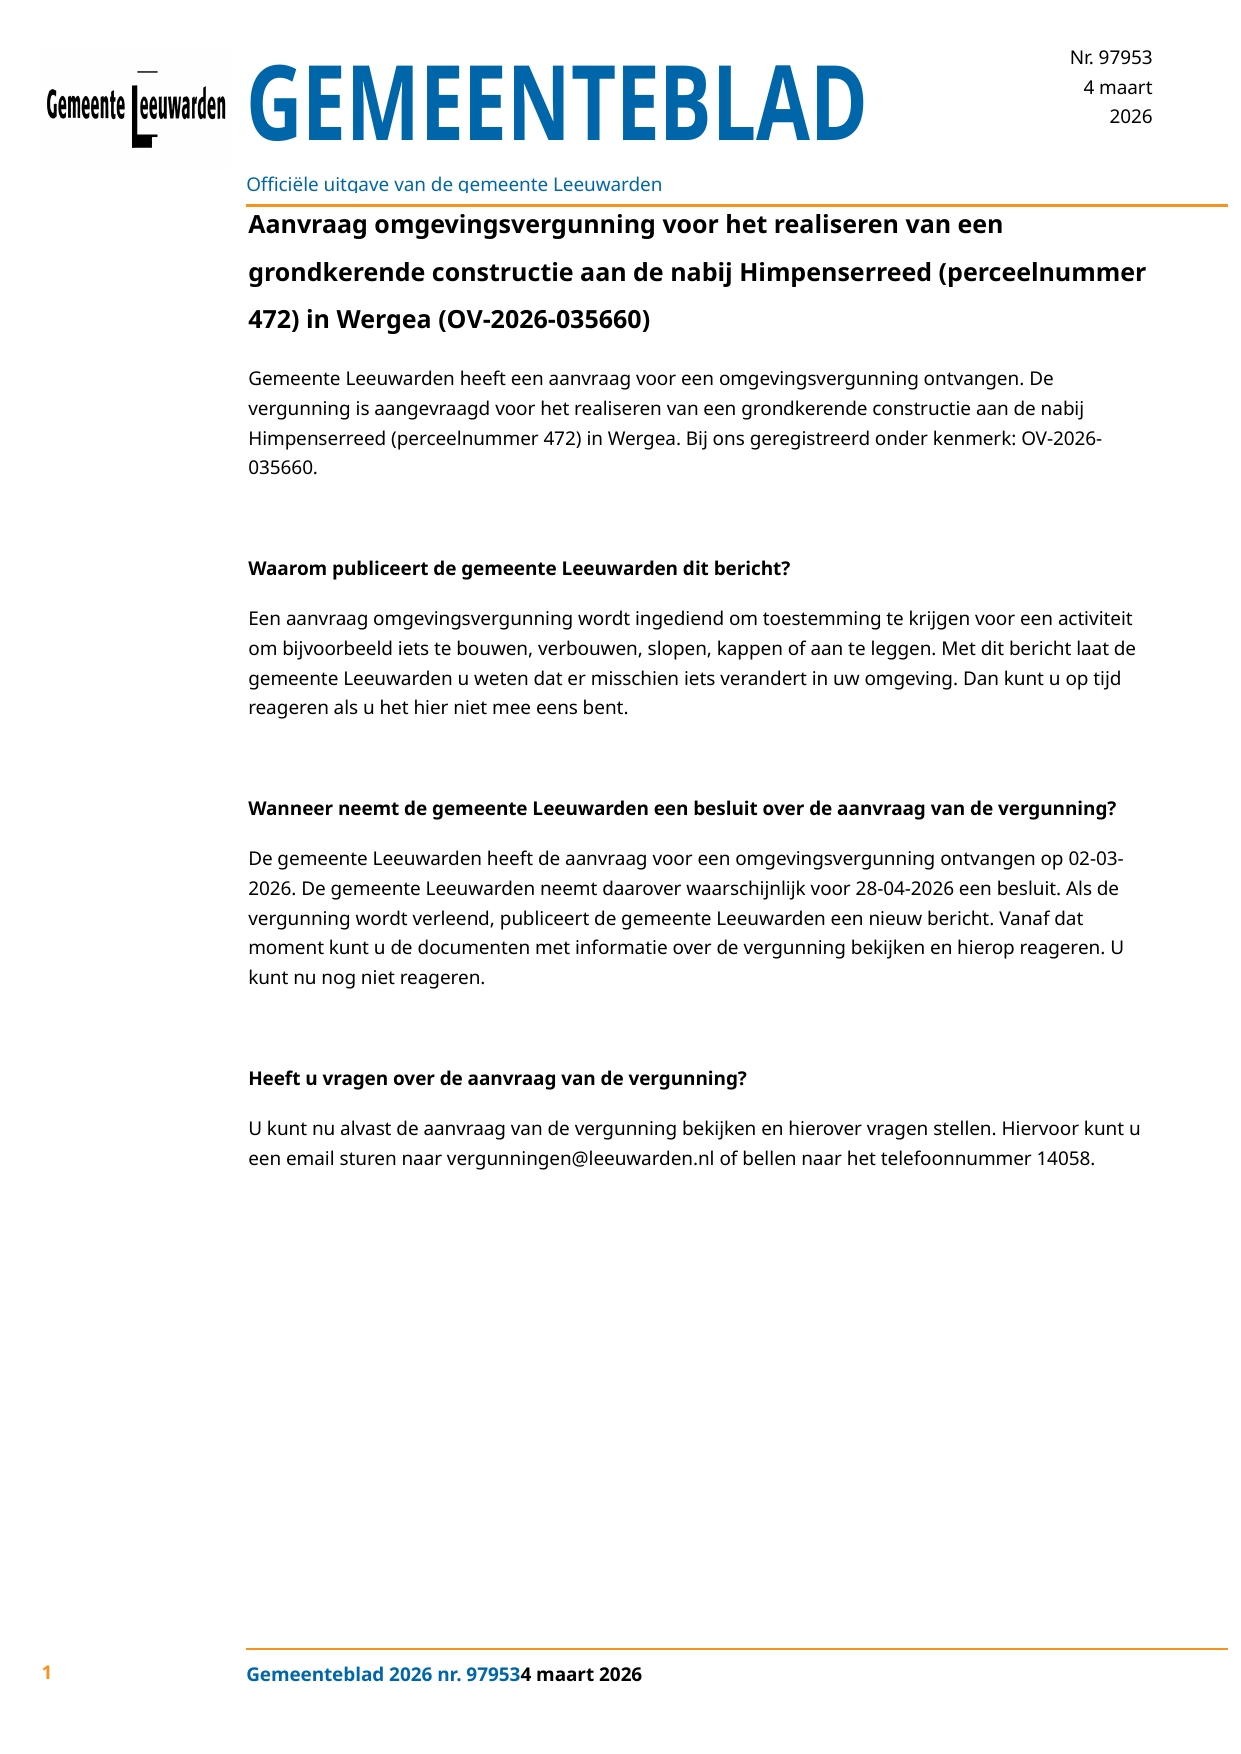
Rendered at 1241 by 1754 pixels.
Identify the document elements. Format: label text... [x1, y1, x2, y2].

text Een aanvraag omgevingsvergunning wordt ingediend om toestemming te krijgen voor een activiteit om bijvoorbeeld iets te bouwen, verbouwen, slopen, kappen of aan te leggen. Met dit bericht laat de gemeente Leeuwarden u weten dat er misschien iets verandert in uw omgeving. Dan kunt u op tijd reageren als u het hier niet mee eens bent. [248, 606, 1152, 720]
text Aanvraag omgevingsvergunning voor het realiseren van een grondkerende constructie aan de nabij Himpenserreed (perceelnummer 472) in Wergea (OV-2026-035660) [248, 207, 1152, 336]
text Gemeente Leeuwarden heeft een aanvraag voor een omgevingsvergunning ontvangen. De vergunning is aangevraagd voor het realiseren van een grondkerende constructie aan de nabij Himpenserreed (perceelnummer 472) in Wergea. Bij ons geregistreerd onder kenmerk: OV-2026-035660. [248, 366, 1152, 480]
text Heeft u vragen over de aanvraag van de vergunning? [248, 1065, 1152, 1090]
text Waarom publiceert de gemeente Leeuwarden dit bericht? [248, 555, 1152, 581]
text De gemeente Leeuwarden heeft de aanvraag voor een omgevingsvergunning ontvangen op 02-03-2026. De gemeente Leeuwarden neemt daarover waarschijnlijk voor 28-04-2026 een besluit. Als de vergunning wordt verleend, publiceert de gemeente Leeuwarden een nieuw bericht. Vanaf dat moment kunt u de documenten met informatie over de vergunning bekijken en hierop reageren. U kunt nu nog niet reageren. [248, 846, 1152, 989]
text Wanneer neemt de gemeente Leeuwarden een besluit over de aanvraag van de vergunning? [248, 795, 1152, 821]
picture [41, 47, 231, 172]
text U kunt nu alvast de aanvraag van de vergunning bekijken en hierover vragen stellen. Hiervoor kunt u een email sturen naar vergunningen@leeuwarden.nl of bellen naar het telefoonnummer 14058. [248, 1115, 1152, 1170]
